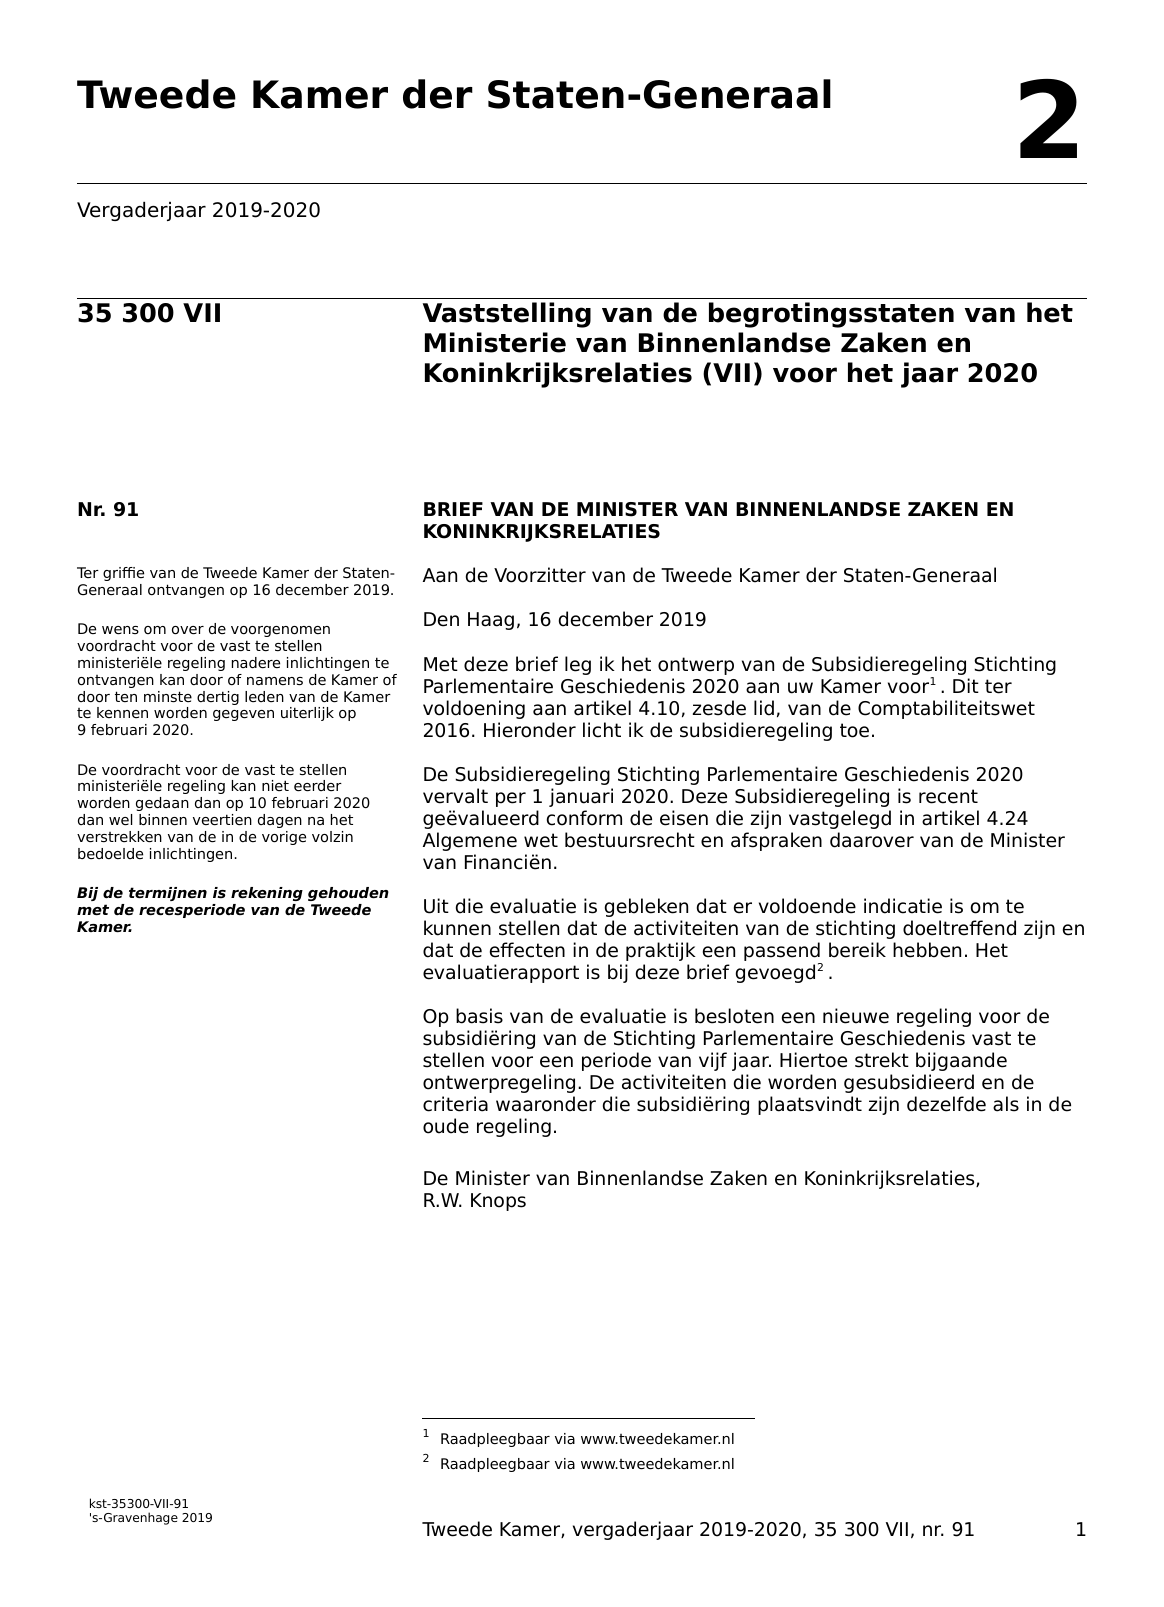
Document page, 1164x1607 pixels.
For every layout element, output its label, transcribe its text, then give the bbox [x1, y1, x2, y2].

table_header Tweede Kamer der Staten-Generaal [77, 59, 886, 183]
text Met deze brief leg ik het ontwerp van de Subsidieregeling Stichting Parlementaire Geschiedenis 2020 aan uw Kamer voor. Dit ter voldoening aan artikel 4.10, zesde lid, van de Comptabiliteitswet 2016. Hieronder licht ik de subsidieregeling toe. [422, 653, 1087, 741]
text De wens om over de voorgenomen voordracht voor de vast te stellen ministeriële regeling nadere inlichtingen te ontvangen kan door of namens de Kamer of door ten minste dertig leden van de Kamer te kennen worden gegeven uiterlijk op 9 februari 2020. [77, 621, 399, 739]
text Aan de Voorzitter van de Tweede Kamer der Staten-Generaal [422, 565, 1087, 587]
text De Subsidieregeling Stichting Parlementaire Geschiedenis 2020 vervalt per 1 januari 2020. Deze Subsidieregeling is recent geëvalueerd conform de eisen die zijn vastgelegd in artikel 4.24 Algemene wet bestuursrecht en afspraken daarover van de Minister van Financiën. [422, 764, 1087, 873]
text Bij de termijnen is rekening gehouden met de recesperiode van de Tweede Kamer. [77, 885, 399, 936]
subtitle Nr. 91 BRIEF VAN DE MINISTER VAN BINNENLANDSE ZAKEN EN KONINKRIJKSRELATIES [77, 499, 1087, 543]
table_cell Vergaderjaar 2019-2020 [77, 184, 1087, 298]
text De voordracht voor de vast te stellen ministeriële regeling kan niet eerder worden gedaan dan op 10 februari 2020 dan wel binnen veertien dagen na het verstrekken van de in de vorige volzin bedoelde inlichtingen. [77, 761, 399, 863]
text Uit die evaluatie is gebleken dat er voldoende indicatie is om te kunnen stellen dat de activiteiten van de stichting doeltreffend zijn en dat de effecten in de praktijk een passend bereik hebben. Het evaluatierapport is bij deze brief gevoegd. [422, 896, 1087, 984]
text kst-35300-VII-91 [88, 1497, 323, 1511]
text Op basis van de evaluatie is besloten een nieuwe regeling voor de subsidiëring van de Stichting Parlementaire Geschiedenis vast te stellen voor een periode van vijf jaar. Hiertoe strekt bijgaande ontwerpregeling. De activiteiten die worden gesubsidieerd en de criteria waaronder die subsidiëring plaatsvindt zijn dezelfde als in de oude regeling. [422, 1006, 1087, 1138]
text Den Haag, 16 december 2019 [422, 609, 1087, 631]
subtitle 35 300 VII Vaststelling van de begrotingsstaten van het Ministerie van Binnenlandse Zaken en Koninkrijksrelaties (VII) voor het jaar 2020 [77, 299, 1087, 388]
text Ter griffie van de Tweede Kamer der Staten-Generaal ontvangen op 16 december 2019. [77, 565, 399, 599]
text De Minister van Binnenlandse Zaken en Koninkrijksrelaties, R.W. Knops [422, 1168, 1087, 1212]
text [77, 863, 399, 885]
text 's-Gravenhage 2019 [88, 1511, 323, 1525]
text Raadpleegbaar via www.tweedekamer.nl [422, 1427, 1087, 1449]
table_header 2 [886, 59, 1087, 183]
text [77, 599, 399, 621]
text Raadpleegbaar via www.tweedekamer.nl [422, 1452, 1087, 1474]
text [77, 739, 399, 761]
